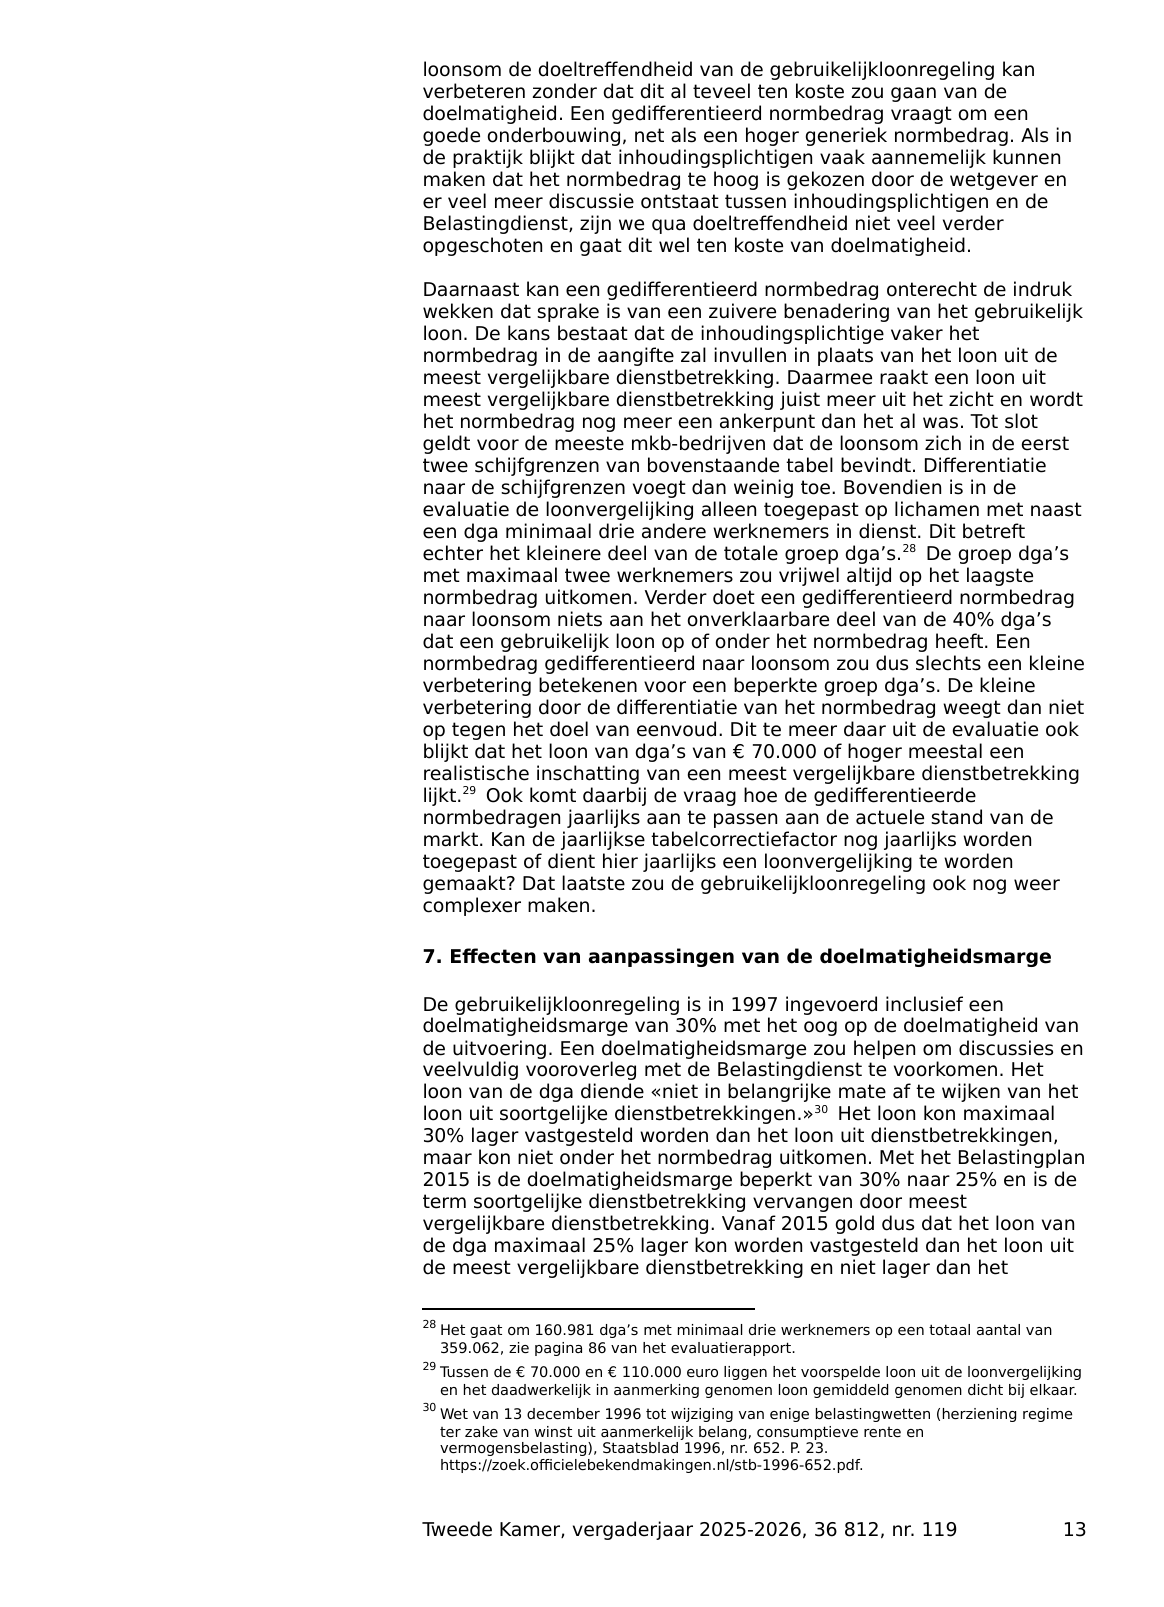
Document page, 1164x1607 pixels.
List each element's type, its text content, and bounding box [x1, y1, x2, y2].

text Het gaat om 160.981 dga’s met minimaal drie werknemers op een totaal aantal van 359.062, zie pagina 86 van het evaluatierapport. [422, 1318, 1087, 1357]
text De gebruikelijkloonregeling is in 1997 ingevoerd inclusief een doelmatigheidsmarge van 30% met het oog op de doelmatigheid van de uitvoering. Een doelmatigheidsmarge zou helpen om discussies en veelvuldig vooroverleg met de Belastingdienst te voorkomen. Het loon van de dga diende «niet in belangrijke mate af te wijken van het loon uit soortgelijke dienstbetrekkingen.» Het loon kon maximaal 30% lager vastgesteld worden dan het loon uit dienstbetrekkingen, maar kon niet onder het normbedrag uitkomen. Met het Belastingplan 2015 is de doelmatigheidsmarge beperkt van 30% naar 25% en is de term soortgelijke dienstbetrekking vervangen door meest vergelijkbare dienstbetrekking. Vanaf 2015 gold dus dat het loon van de dga maximaal 25% lager kon worden vastgesteld dan het loon uit de meest vergelijkbare dienstbetrekking en niet lager dan het [422, 993, 1087, 1279]
text Tussen de € 70.000 en € 110.000 euro liggen het voorspelde loon uit de loonvergelijking en het daadwerkelijk in aanmerking genomen loon gemiddeld genomen dicht bij elkaar. [422, 1360, 1087, 1399]
text Daarnaast kan een gedifferentieerd normbedrag onterecht de indruk wekken dat sprake is van een zuivere benadering van het gebruikelijk loon. De kans bestaat dat de inhoudingsplichtige vaker het normbedrag in de aangifte zal invullen in plaats van het loon uit de meest vergelijkbare dienstbetrekking. Daarmee raakt een loon uit meest vergelijkbare dienstbetrekking juist meer uit het zicht en wordt het normbedrag nog meer een ankerpunt dan het al was. Tot slot geldt voor de meeste mkb-bedrijven dat de loonsom zich in de eerst twee schijfgrenzen van bovenstaande tabel bevindt. Differentiatie naar de schijfgrenzen voegt dan weinig toe. Bovendien is in de evaluatie de loonvergelijking alleen toegepast op lichamen met naast een dga minimaal drie andere werknemers in dienst. Dit betreft echter het kleinere deel van de totale groep dga’s. De groep dga’s met maximaal twee werknemers zou vrijwel altijd op het laagste normbedrag uitkomen. Verder doet een gedifferentieerd normbedrag naar loonsom niets aan het onverklaarbare deel van de 40% dga’s dat een gebruikelijk loon op of onder het normbedrag heeft. Een normbedrag gedifferentieerd naar loonsom zou dus slechts een kleine verbetering betekenen voor een beperkte groep dga’s. De kleine verbetering door de differentiatie van het normbedrag weegt dan niet op tegen het doel van eenvoud. Dit te meer daar uit de evaluatie ook blijkt dat het loon van dga’s van € 70.000 of hoger meestal een realistische inschatting van een meest vergelijkbare dienstbetrekking lijkt. Ook komt daarbij de vraag hoe de gedifferentieerde normbedragen jaarlijks aan te passen aan de actuele stand van de markt. Kan de jaarlijkse tabelcorrectiefactor nog jaarlijks worden toegepast of dient hier jaarlijks een loonvergelijking te worden gemaakt? Dat laatste zou de gebruikelijkloonregeling ook nog weer complexer maken. [422, 279, 1087, 916]
text loonsom de doeltreffendheid van de gebruikelijkloonregeling kan verbeteren zonder dat dit al teveel ten koste zou gaan van de doelmatigheid. Een gedifferentieerd normbedrag vraagt om een goede onderbouwing, net als een hoger generiek normbedrag. Als in de praktijk blijkt dat inhoudingsplichtigen vaak aannemelijk kunnen maken dat het normbedrag te hoog is gekozen door de wetgever en er veel meer discussie ontstaat tussen inhoudingsplichtigen en de Belastingdienst, zijn we qua doeltreffendheid niet veel verder opgeschoten en gaat dit wel ten koste van doelmatigheid. [422, 59, 1087, 257]
subtitle 7. Effecten van aanpassingen van de doelmatigheidsmarge [422, 946, 1087, 968]
text Wet van 13 december 1996 tot wijziging van enige belastingwetten (herziening regime ter zake van winst uit aanmerkelijk belang, consumptieve rente en vermogensbelasting), Staatsblad 1996, nr. 652. P. 23. https://zoek.officielebekendmakingen.nl/stb-1996-652.pdf. [422, 1402, 1087, 1474]
